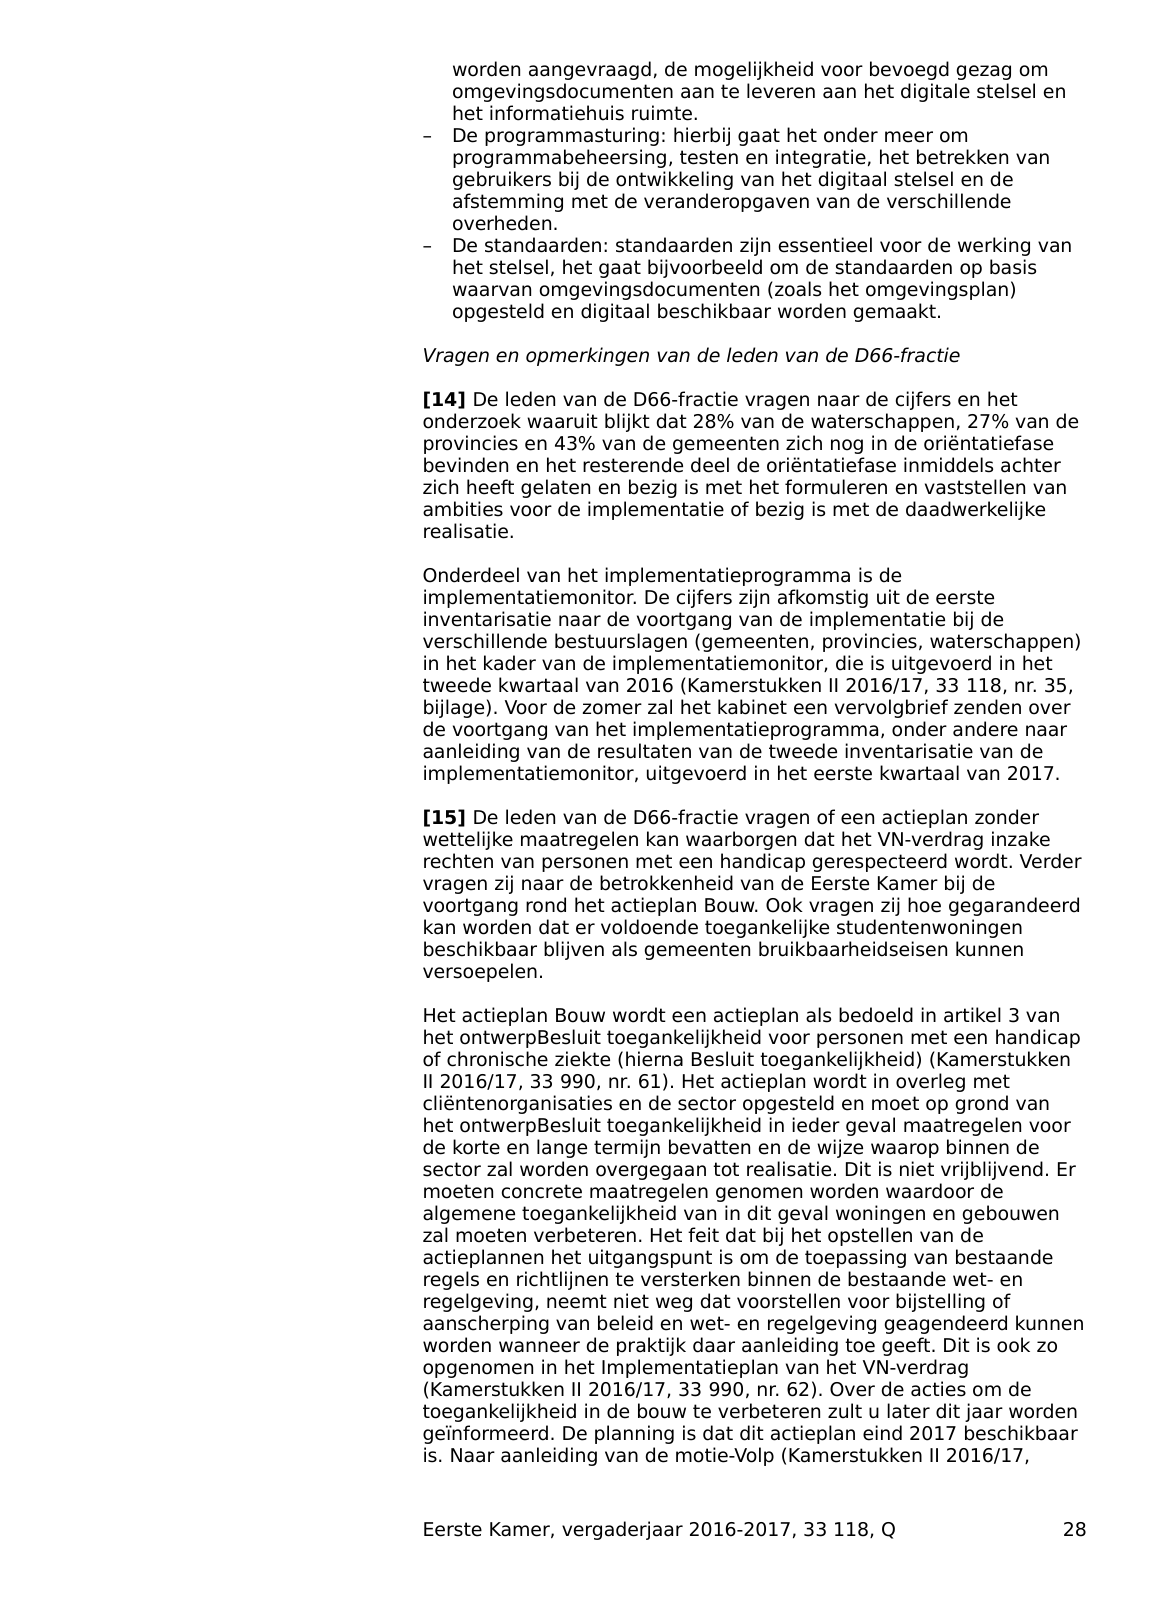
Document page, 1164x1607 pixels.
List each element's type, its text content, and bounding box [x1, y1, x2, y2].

text Het actieplan Bouw wordt een actieplan als bedoeld in artikel 3 van het ontwerpBesluit toegankelijkheid voor personen met een handicap of chronische ziekte (hierna Besluit toegankelijkheid) (Kamerstukken II 2016/17, 33 990, nr. 61). Het actieplan wordt in overleg met cliëntenorganisaties en de sector opgesteld en moet op grond van het ontwerpBesluit toegankelijkheid in ieder geval maatregelen voor de korte en lange termijn bevatten en de wijze waarop binnen de sector zal worden overgegaan tot realisatie. Dit is niet vrijblijvend. Er moeten concrete maatregelen genomen worden waardoor de algemene toegankelijkheid van in dit geval woningen en gebouwen zal moeten verbeteren. Het feit dat bij het opstellen van de actieplannen het uitgangspunt is om de toepassing van bestaande regels en richtlijnen te versterken binnen de bestaande wet- en regelgeving, neemt niet weg dat voorstellen voor bijstelling of aanscherping van beleid en wet- en regelgeving geagendeerd kunnen worden wanneer de praktijk daar aanleiding toe geeft. Dit is ook zo opgenomen in het Implementatieplan van het VN-verdrag (Kamerstukken II 2016/17, 33 990, nr. 62). Over de acties om de toegankelijkheid in de bouw te verbeteren zult u later dit jaar worden geïnformeerd. De planning is dat dit actieplan eind 2017 beschikbaar is. Naar aanleiding van de motie-Volp (Kamerstukken II 2016/17, [422, 1005, 1087, 1467]
text [14] De leden van de D66-fractie vragen naar de cijfers en het onderzoek waaruit blijkt dat 28% van de waterschappen, 27% van de provincies en 43% van de gemeenten zich nog in de oriëntatiefase bevinden en het resterende deel de oriëntatiefase inmiddels achter zich heeft gelaten en bezig is met het formuleren en vaststellen van ambities voor de implementatie of bezig is met de daadwerkelijke realisatie. [422, 389, 1087, 543]
subtitle Vragen en opmerkingen van de leden van de D66-fractie [422, 345, 1087, 367]
text – De standaarden: standaarden zijn essentieel voor de werking van het stelsel, het gaat bijvoorbeeld om de standaarden op basis waarvan omgevingsdocumenten (zoals het omgevingsplan) opgesteld en digitaal beschikbaar worden gemaakt. [422, 235, 1087, 323]
text – De programmasturing: hierbij gaat het onder meer om programmabeheersing, testen en integratie, het betrekken van gebruikers bij de ontwikkeling van het digitaal stelsel en de afstemming met de veranderopgaven van de verschillende overheden. [422, 125, 1087, 235]
text [15] De leden van de D66-fractie vragen of een actieplan zonder wettelijke maatregelen kan waarborgen dat het VN-verdrag inzake rechten van personen met een handicap gerespecteerd wordt. Verder vragen zij naar de betrokkenheid van de Eerste Kamer bij de voortgang rond het actieplan Bouw. Ook vragen zij hoe gegarandeerd kan worden dat er voldoende toegankelijke studentenwoningen beschikbaar blijven als gemeenten bruikbaarheidseisen kunnen versoepelen. [422, 807, 1087, 983]
text Onderdeel van het implementatieprogramma is de implementatiemonitor. De cijfers zijn afkomstig uit de eerste inventarisatie naar de voortgang van de implementatie bij de verschillende bestuurslagen (gemeenten, provincies, waterschappen) in het kader van de implementatiemonitor, die is uitgevoerd in het tweede kwartaal van 2016 (Kamerstukken II 2016/17, 33 118, nr. 35, bijlage). Voor de zomer zal het kabinet een vervolgbrief zenden over de voortgang van het implementatieprogramma, onder andere naar aanleiding van de resultaten van de tweede inventarisatie van de implementatiemonitor, uitgevoerd in het eerste kwartaal van 2017. [422, 565, 1087, 785]
text worden aangevraagd, de mogelijkheid voor bevoegd gezag om omgevingsdocumenten aan te leveren aan het digitale stelsel en het informatiehuis ruimte. [422, 59, 1087, 125]
